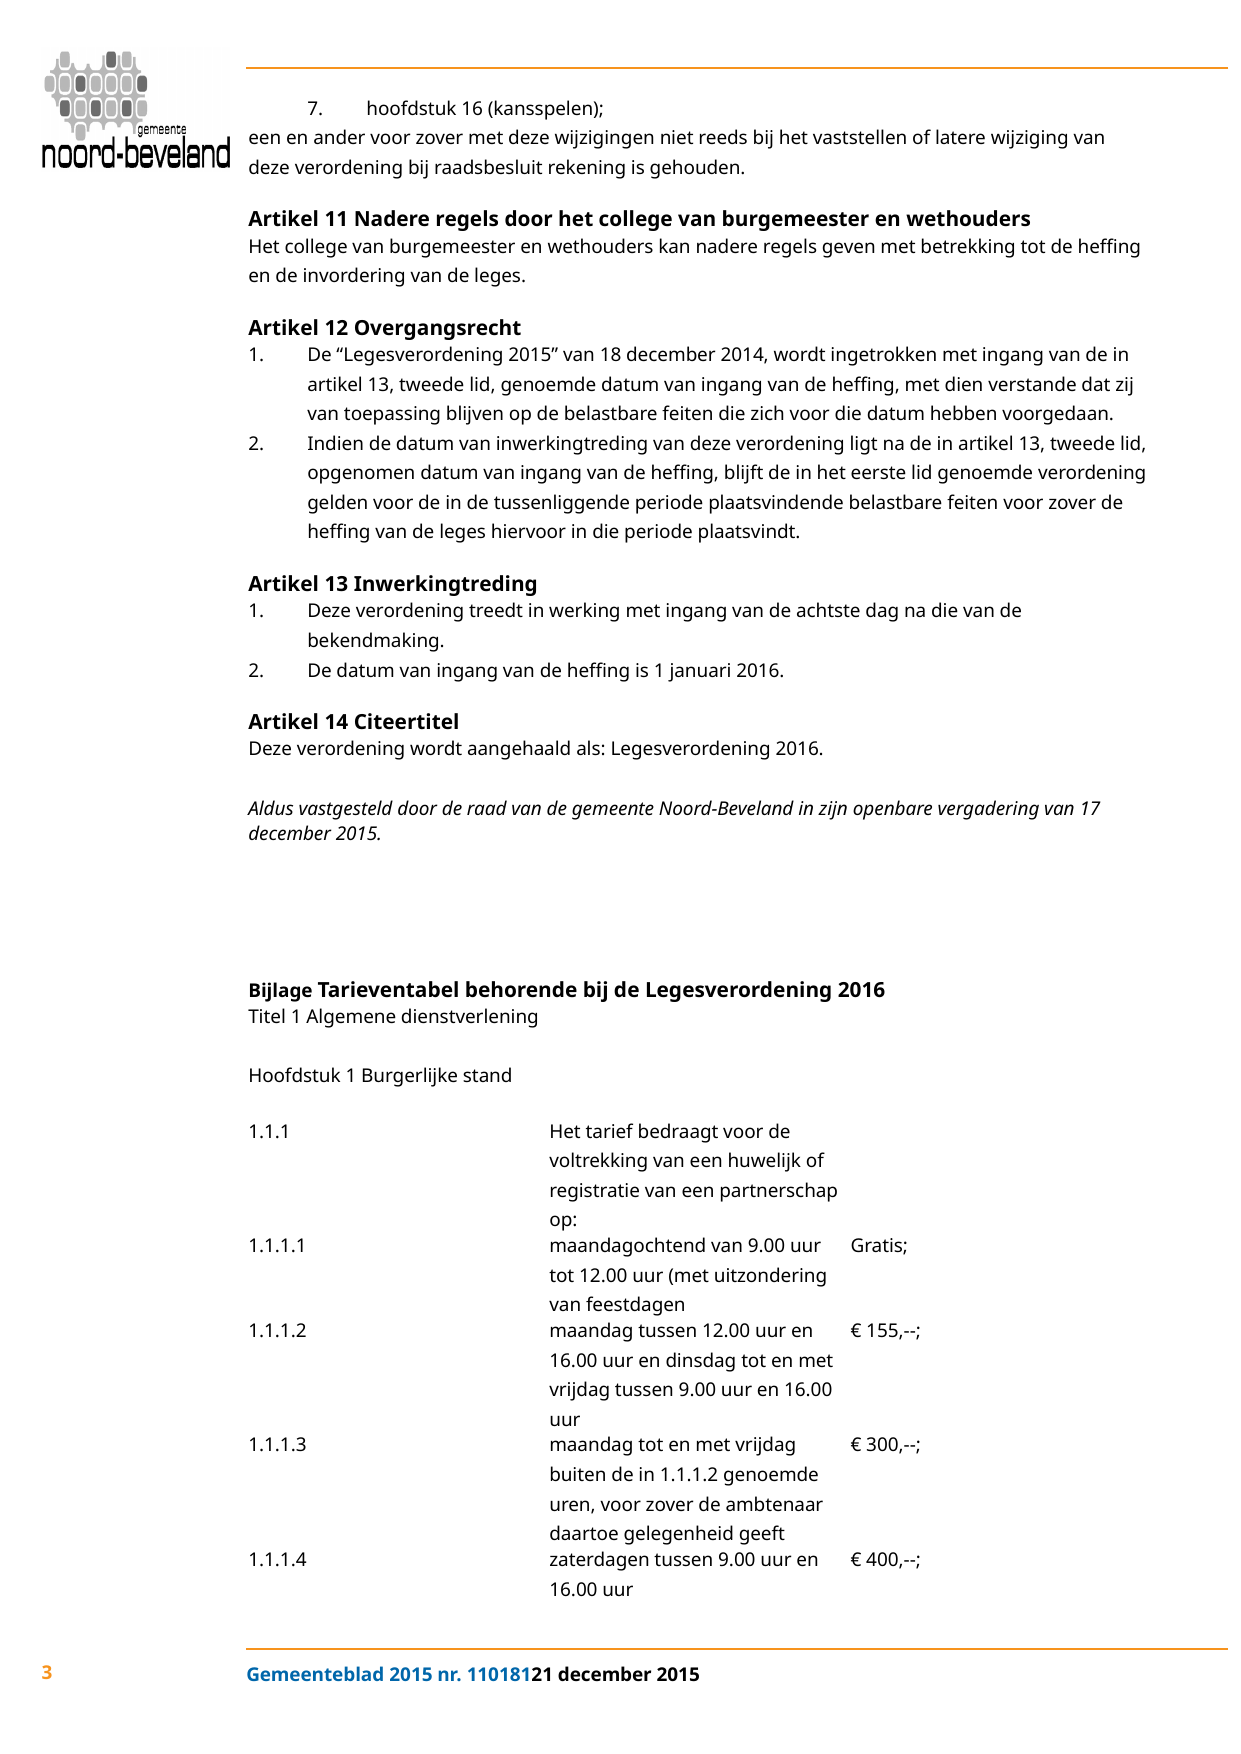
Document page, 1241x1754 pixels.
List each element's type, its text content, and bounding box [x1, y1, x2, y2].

text een en ander voor zover met deze wijzigingen niet reeds bij het vaststellen of latere wijziging van deze verordening bij raadsbesluit rekening is gehouden. [248, 124, 1152, 180]
text Deze verordening wordt aangehaald als: Legesverordening 2016. [248, 736, 1152, 761]
text Titel 1 Algemene dienstverlening [248, 1003, 1152, 1029]
table_cell 1.1.1.1 [248, 1232, 549, 1317]
list hoofdstuk 16 (kansspelen); [307, 95, 1152, 121]
table_cell 1.1.1.2 [248, 1317, 549, 1432]
table_cell Gratis; [850, 1232, 1152, 1317]
list De “Legesverordening 2015” van 18 december 2014, wordt ingetrokken met ingang van de in artikel 13, tweede lid, genoemde datum van ingang van de heffing, met dien verstande dat zij van toepassing blijven op de belastbare feiten die zich voor die datum hebben voorgedaan. [248, 341, 1152, 426]
text Artikel 14 Citeertitel [248, 707, 1152, 736]
table_cell 1.1.1.4 [248, 1546, 549, 1601]
table_cell € 400,--; [850, 1546, 1152, 1601]
text Artikel 11 Nadere regels door het college van burgemeester en wethouders [248, 204, 1152, 233]
text Aldus vastgesteld door de raad van de gemeente Noord-Beveland in zijn openbare vergadering van 17 december 2015. [248, 795, 1152, 846]
text Bijlage Tarieventabel behorende bij de Legesverordening 2016 [248, 975, 1152, 1003]
list Deze verordening treedt in werking met ingang van de achtste dag na die van de bekendmaking. [248, 598, 1152, 653]
text Hoofdstuk 1 Burgerlijke stand [248, 1062, 1152, 1088]
table_cell maandag tussen 12.00 uur en 16.00 uur en dinsdag tot en met vrijdag tussen 9.00 uur en 16.00 uur [549, 1317, 850, 1432]
text Artikel 13 Inwerkingtreding [248, 569, 1152, 598]
list De datum van ingang van de heffing is 1 januari 2016. [248, 657, 1152, 682]
table_cell maandag tot en met vrijdag buiten de in 1.1.1.2 genoemde uren, voor zover de ambtenaar daartoe gelegenheid geeft [549, 1432, 850, 1546]
table_cell zaterdagen tussen 9.00 uur en 16.00 uur [549, 1546, 850, 1601]
text Artikel 12 Overgangsrecht [248, 313, 1152, 341]
table_cell 1.1.1.3 [248, 1432, 549, 1546]
list Indien de datum van inwerkingtreding van deze verordening ligt na de in artikel 13, tweede lid, opgenomen datum van ingang van de heffing, blijft de in het eerste lid genoemde verordening gelden voor de in de tussenliggende periode plaatsvindende belastbare feiten voor zover de heffing van de leges hiervoor in die periode plaatsvindt. [248, 430, 1152, 544]
table_cell € 300,--; [850, 1432, 1152, 1546]
table_header 1.1.1 [248, 1118, 549, 1232]
text Het college van burgemeester en wethouders kan nadere regels geven met betrekking tot de heffing en de invordering van de leges. [248, 233, 1152, 288]
table_header [850, 1118, 1152, 1232]
table_cell maandagochtend van 9.00 uur tot 12.00 uur (met uitzondering van feestdagen [549, 1232, 850, 1317]
picture [41, 47, 231, 172]
table_cell € 155,--; [850, 1317, 1152, 1432]
table_header Het tarief bedraagt voor de voltrekking van een huwelijk of registratie van een partnerschap op: [549, 1118, 850, 1232]
